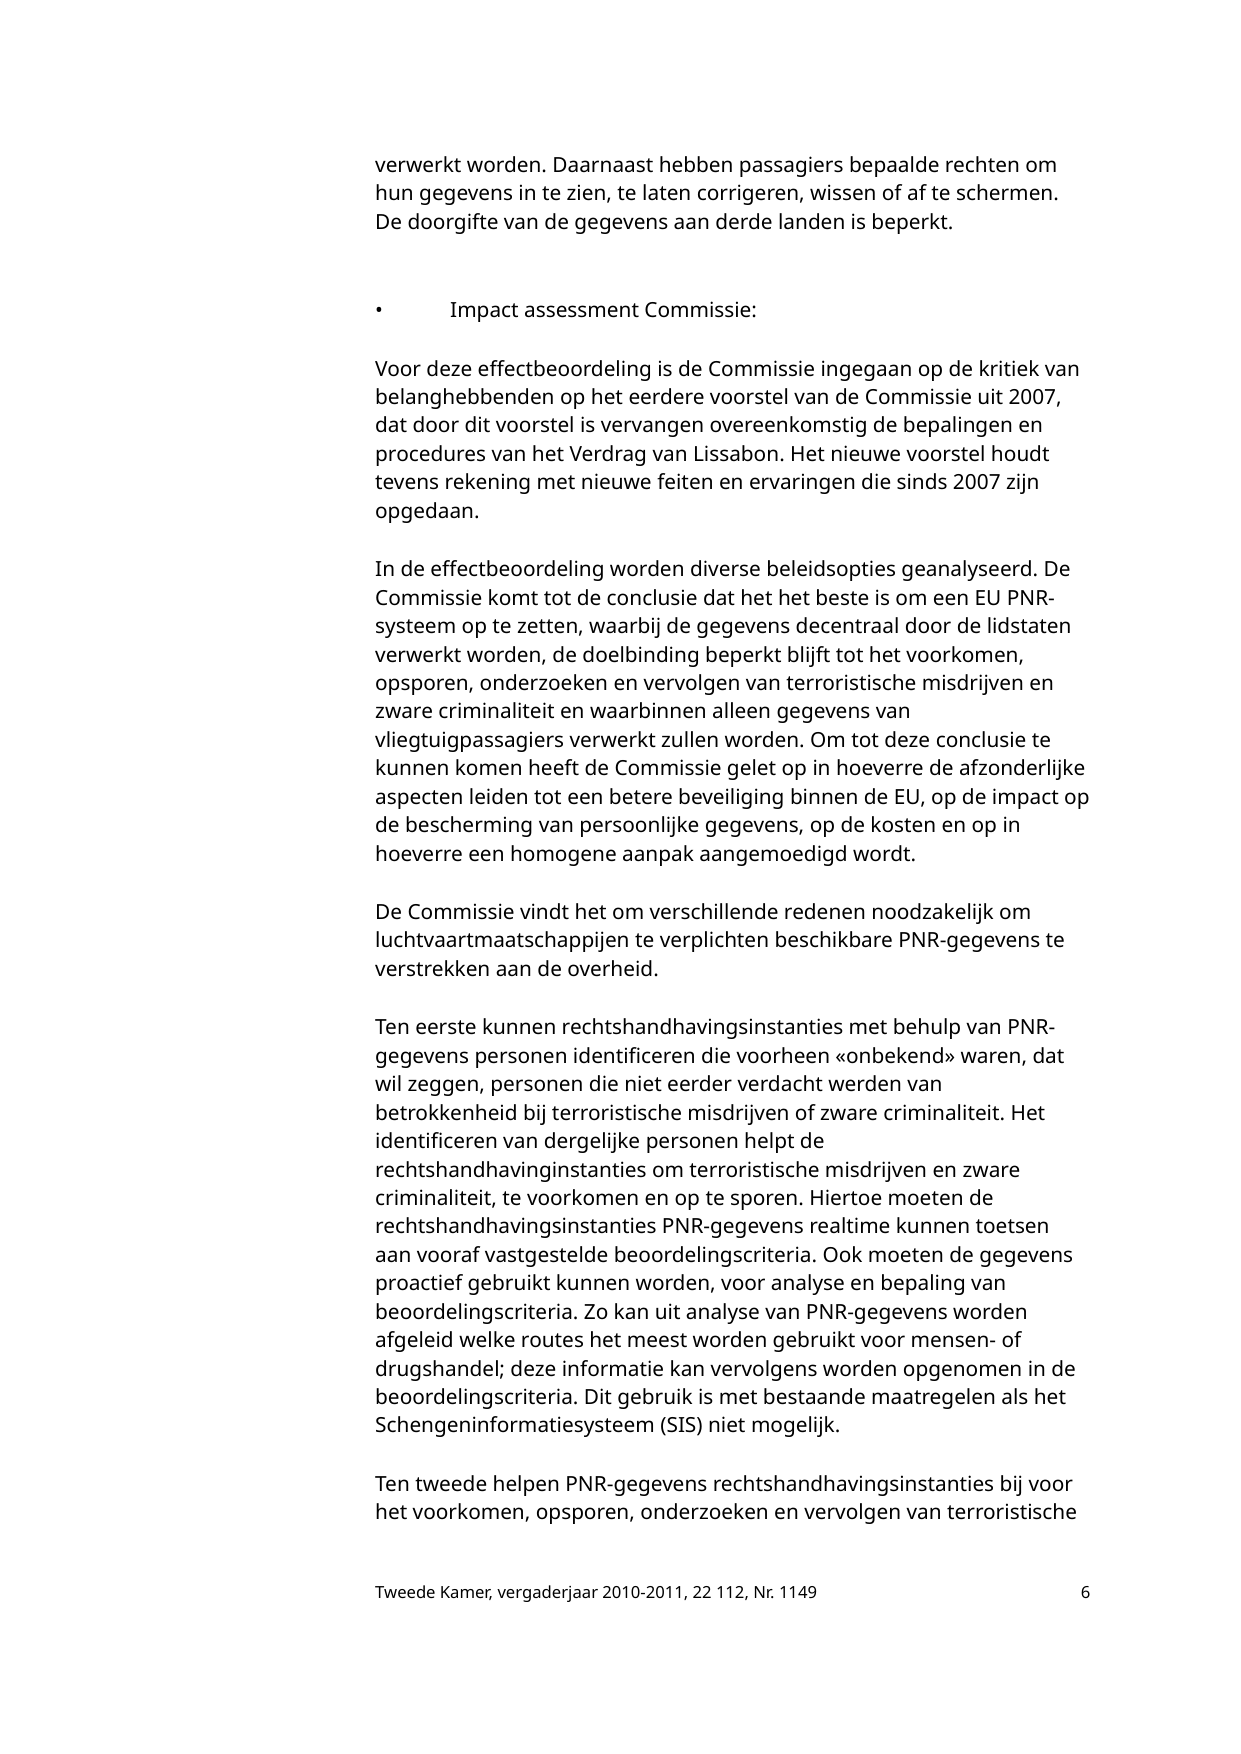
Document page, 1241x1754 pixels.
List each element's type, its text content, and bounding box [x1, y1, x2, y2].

text Voor deze effectbeoordeling is de Commissie ingegaan op de kritiek van belanghebbenden op het eerdere voorstel van de Commissie uit 2007, dat door dit voorstel is vervangen overeenkomstig de bepalingen en procedures van het Verdrag van Lissabon. Het nieuwe voorstel houdt tevens rekening met nieuwe feiten en ervaringen die sinds 2007 zijn opgedaan. [375, 354, 1090, 524]
text verwerkt worden. Daarnaast hebben passagiers bepaalde rechten om hun gegevens in te zien, te laten corrigeren, wissen of af te schermen. De doorgifte van de gegevens aan derde landen is beperkt. [375, 150, 1090, 235]
text Ten eerste kunnen rechtshandhavingsinstanties met behulp van PNR-gegevens personen identificeren die voorheen «onbekend» waren, dat wil zeggen, personen die niet eerder verdacht werden van betrokkenheid bij terroristische misdrijven of zware criminaliteit. Het identificeren van dergelijke personen helpt de rechtshandhavinginstanties om terroristische misdrijven en zware criminaliteit, te voorkomen en op te sporen. Hiertoe moeten de rechtshandhavingsinstanties PNR-gegevens realtime kunnen toetsen aan vooraf vastgestelde beoordelingscriteria. Ook moeten de gegevens proactief gebruikt kunnen worden, voor analyse en bepaling van beoordelingscriteria. Zo kan uit analyse van PNR-gegevens worden afgeleid welke routes het meest worden gebruikt voor mensen- of drugshandel; deze informatie kan vervolgens worden opgenomen in de beoordelingscriteria. Dit gebruik is met bestaande maatregelen als het Schengeninformatiesysteem (SIS) niet mogelijk. [375, 1012, 1090, 1439]
list Impact assessment Commissie: [375, 295, 1090, 324]
text De Commissie vindt het om verschillende redenen noodzakelijk om luchtvaartmaatschappijen te verplichten beschikbare PNR-gegevens te verstrekken aan de overheid. [375, 897, 1090, 982]
text In de effectbeoordeling worden diverse beleidsopties geanalyseerd. De Commissie komt tot de conclusie dat het het beste is om een EU PNR-systeem op te zetten, waarbij de gegevens decentraal door de lidstaten verwerkt worden, de doelbinding beperkt blijft tot het voorkomen, opsporen, onderzoeken en vervolgen van terroristische misdrijven en zware criminaliteit en waarbinnen alleen gegevens van vliegtuigpassagiers verwerkt zullen worden. Om tot deze conclusie te kunnen komen heeft de Commissie gelet op in hoeverre de afzonderlijke aspecten leiden tot een betere beveiliging binnen de EU, op de impact op de bescherming van persoonlijke gegevens, op de kosten en op in hoeverre een homogene aanpak aangemoedigd wordt. [375, 554, 1090, 867]
text Ten tweede helpen PNR-gegevens rechtshandhavingsinstanties bij voor het voorkomen, opsporen, onderzoeken en vervolgen van terroristische [375, 1469, 1090, 1526]
